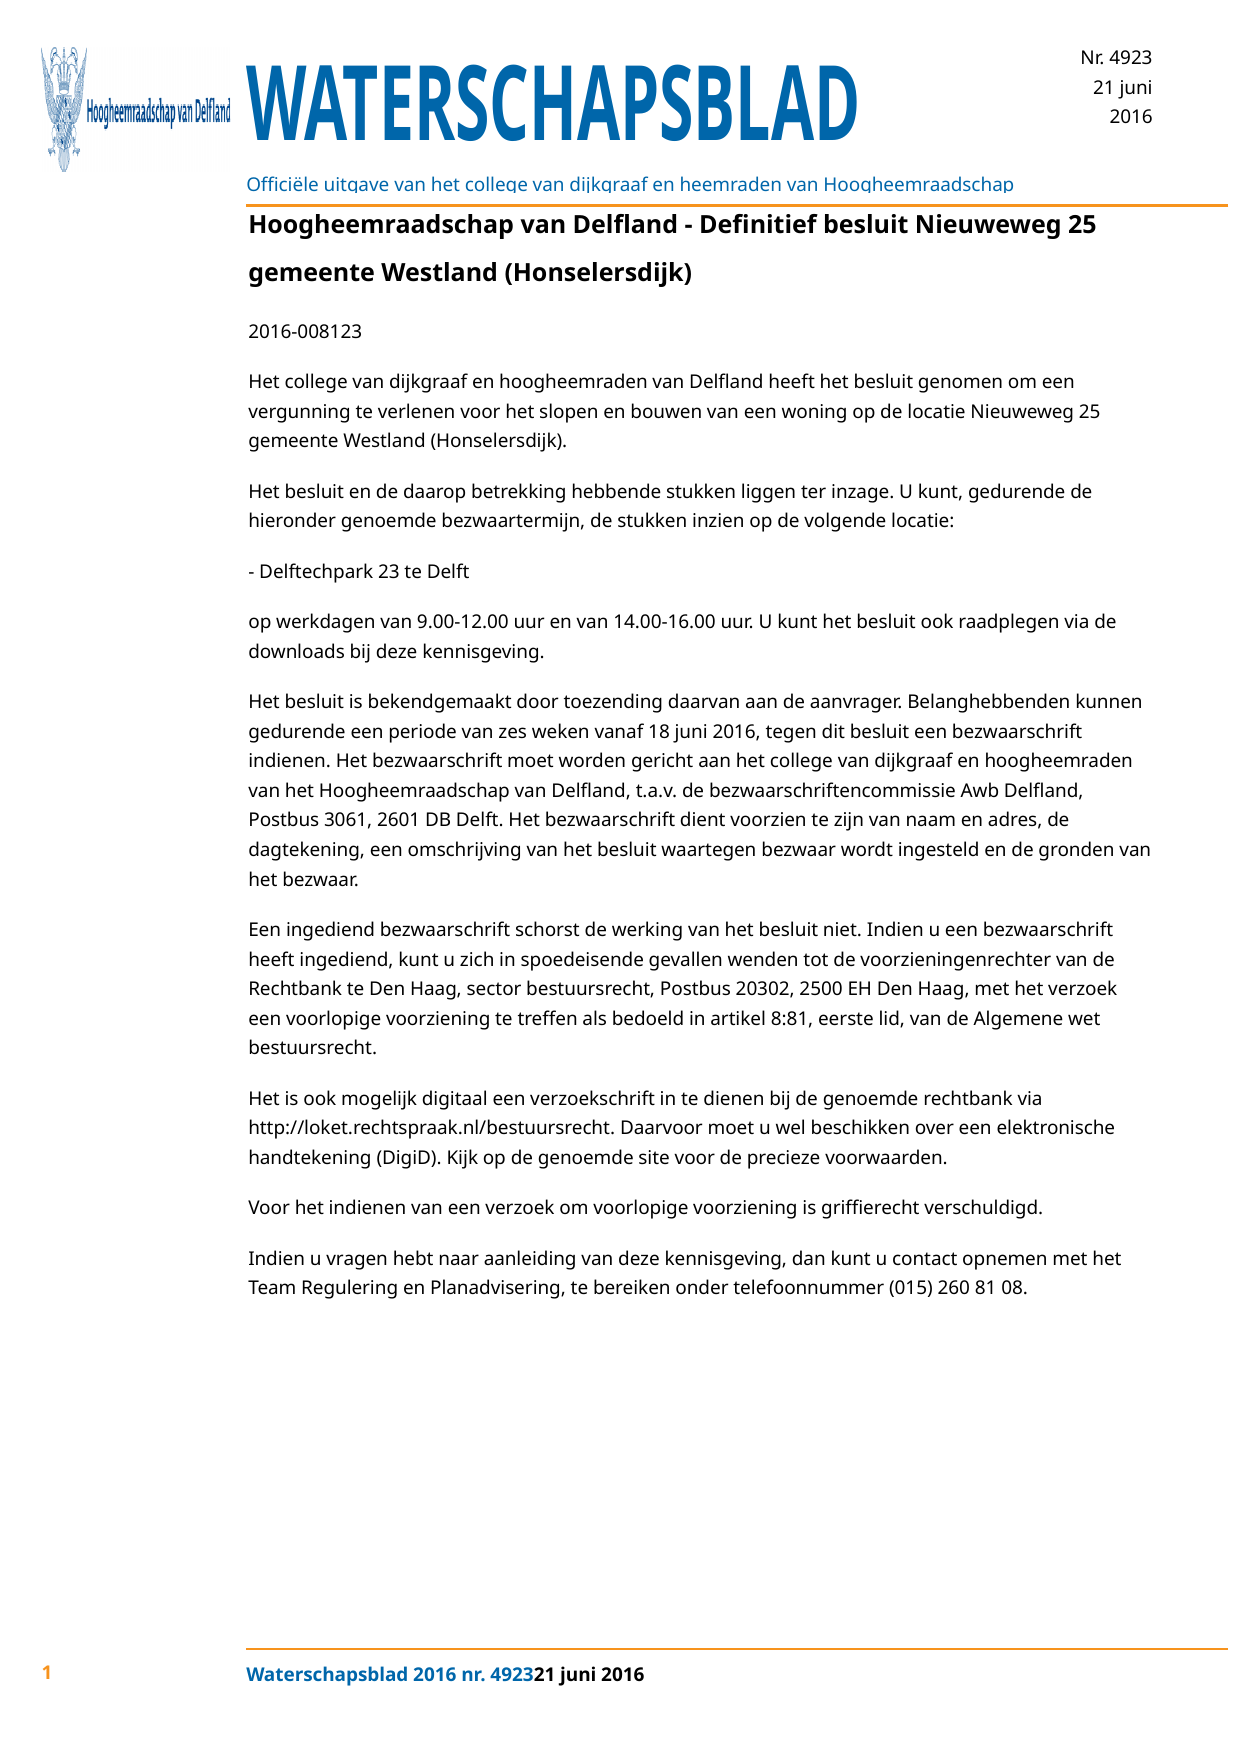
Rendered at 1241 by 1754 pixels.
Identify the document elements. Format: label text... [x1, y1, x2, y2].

picture [41, 47, 231, 172]
text - Delftechpark 23 te Delft [248, 558, 1152, 584]
text Het is ook mogelijk digitaal een verzoekschrift in te dienen bij de genoemde rechtbank via http://loket.rechtspraak.nl/bestuursrecht. Daarvoor moet u wel beschikken over een elektronische handtekening (DigiD). Kijk op de genoemde site voor de precieze voorwaarden. [248, 1085, 1152, 1170]
text op werkdagen van 9.00-12.00 uur en van 14.00-16.00 uur. U kunt het besluit ook raadplegen via de downloads bij deze kennisgeving. [248, 608, 1152, 664]
text Voor het indienen van een verzoek om voorlopige voorziening is griffierecht verschuldigd. [248, 1194, 1152, 1220]
text Een ingediend bezwaarschrift schorst de werking van het besluit niet. Indien u een bezwaarschrift heeft ingediend, kunt u zich in spoedeisende gevallen wenden tot de voorzieningenrechter van de Rechtbank te Den Haag, sector bestuursrecht, Postbus 20302, 2500 EH Den Haag, met het verzoek een voorlopige voorziening te treffen als bedoeld in artikel 8:81, eerste lid, van de Algemene wet bestuursrecht. [248, 916, 1152, 1060]
text Indien u vragen hebt naar aanleiding van deze kennisgeving, dan kunt u contact opnemen met het Team Regulering en Planadvisering, te bereiken onder telefoonnummer (015) 260 81 08. [248, 1245, 1152, 1300]
text Het college van dijkgraaf en hoogheemraden van Delfland heeft het besluit genomen om een vergunning te verlenen voor het slopen en bouwen van een woning op de locatie Nieuweweg 25 gemeente Westland (Honselersdijk). [248, 368, 1152, 453]
text Het besluit is bekendgemaakt door toezending daarvan aan de aanvrager. Belanghebbenden kunnen gedurende een periode van zes weken vanaf 18 juni 2016, tegen dit besluit een bezwaarschrift indienen. Het bezwaarschrift moet worden gericht aan het college van dijkgraaf en hoogheemraden van het Hoogheemraadschap van Delfland, t.a.v. de bezwaarschriftencommissie Awb Delfland, Postbus 3061, 2601 DB Delft. Het bezwaarschrift dient voorzien te zijn van naam en adres, de dagtekening, een omschrijving van het besluit waartegen bezwaar wordt ingesteld en de gronden van het bezwaar. [248, 688, 1152, 892]
text Hoogheemraadschap van Delfland - Definitief besluit Nieuweweg 25 gemeente Westland (Honselersdijk) [248, 207, 1152, 288]
text 2016-008123 [248, 318, 1152, 344]
text Het besluit en de daarop betrekking hebbende stukken liggen ter inzage. U kunt, gedurende de hieronder genoemde bezwaartermijn, de stukken inzien op de volgende locatie: [248, 478, 1152, 533]
